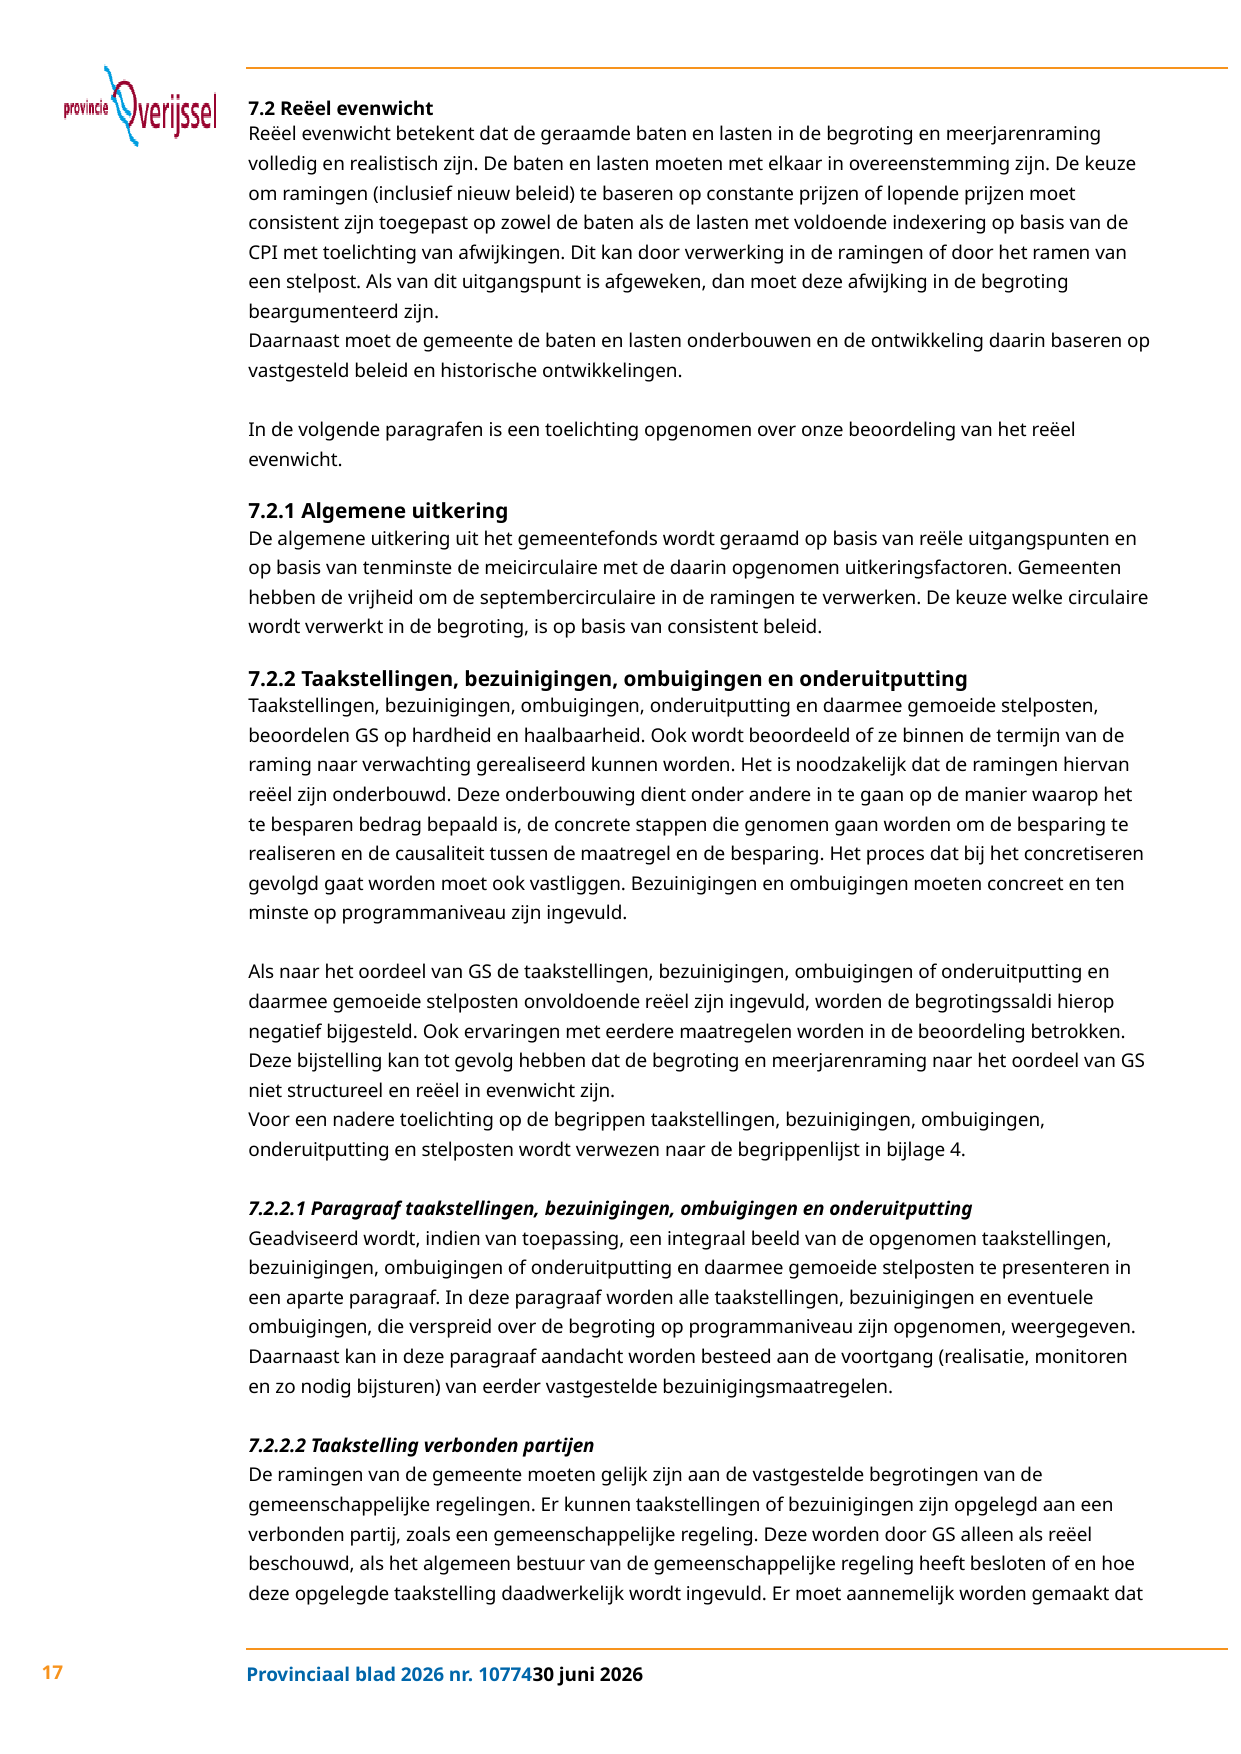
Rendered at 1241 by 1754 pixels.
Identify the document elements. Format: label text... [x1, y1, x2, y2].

text 7.2.2 Taakstellingen, bezuinigingen, ombuigingen en onderuitputting [248, 664, 1152, 692]
text Reëel evenwicht betekent dat de geraamde baten en lasten in de begroting en meerjarenraming volledig en realistisch zijn. De baten en lasten moeten met elkaar in overeenstemming zijn. De keuze om ramingen (inclusief nieuw beleid) te baseren op constante prijzen of lopende prijzen moet consistent zijn toegepast op zowel de baten als de lasten met voldoende indexering op basis van de CPI met toelichting van afwijkingen. Dit kan door verwerking in de ramingen of door het ramen van een stelpost. Als van dit uitgangspunt is afgeweken, dan moet deze afwijking in de begroting beargumenteerd zijn. [248, 121, 1152, 324]
text Als naar het oordeel van GS de taakstellingen, bezuinigingen, ombuigingen of onderuitputting en daarmee gemoeide stelposten onvoldoende reëel zijn ingevuld, worden de begrotingssaldi hierop negatief bijgesteld. Ook ervaringen met eerdere maatregelen worden in de beoordeling betrokken. Deze bijstelling kan tot gevolg hebben dat de begroting en meerjarenraming naar het oordeel van GS niet structureel en reëel in evenwicht zijn. [248, 959, 1152, 1103]
text 7.2.2.2 Taakstelling verbonden partijen [248, 1432, 1152, 1458]
text Taakstellingen, bezuinigingen, ombuigingen, onderuitputting en daarmee gemoeide stelposten, beoordelen GS op hardheid en haalbaarheid. Ook wordt beoordeeld of ze binnen de termijn van de raming naar verwachting gerealiseerd kunnen worden. Het is noodzakelijk dat de ramingen hiervan reëel zijn onderbouwd. Deze onderbouwing dient onder andere in te gaan op de manier waarop het te besparen bedrag bepaald is, de concrete stappen die genomen gaan worden om de besparing te realiseren en de causaliteit tussen de maatregel en de besparing. Het proces dat bij het concretiseren gevolgd gaat worden moet ook vastliggen. Bezuinigingen en ombuigingen moeten concreet en ten minste op programmaniveau zijn ingevuld. [248, 692, 1152, 925]
picture [41, 47, 231, 172]
text In de volgende paragrafen is een toelichting opgenomen over onze beoordeling van het reëel evenwicht. [248, 416, 1152, 472]
text De algemene uitkering uit het gemeentefonds wordt geraamd op basis van reële uitgangspunten en op basis van tenminste de meicirculaire met de daarin opgenomen uitkeringsfactoren. Gemeenten hebben de vrijheid om de septembercirculaire in de ramingen te verwerken. De keuze welke circulaire wordt verwerkt in de begroting, is op basis van consistent beleid. [248, 525, 1152, 639]
text Daarnaast moet de gemeente de baten en lasten onderbouwen en de ontwikkeling daarin baseren op vastgesteld beleid en historische ontwikkelingen. [248, 328, 1152, 383]
text 7.2.2.1 Paragraaf taakstellingen, bezuinigingen, ombuigingen en onderuitputting [248, 1195, 1152, 1221]
text 7.2.1 Algemene uitkering [248, 496, 1152, 525]
text Geadviseerd wordt, indien van toepassing, een integraal beeld van de opgenomen taakstellingen, bezuinigingen, ombuigingen of onderuitputting en daarmee gemoeide stelposten te presenteren in een aparte paragraaf. In deze paragraaf worden alle taakstellingen, bezuinigingen en eventuele ombuigingen, die verspreid over de begroting op programmaniveau zijn opgenomen, weergegeven. Daarnaast kan in deze paragraaf aandacht worden besteed aan de voortgang (realisatie, monitoren en zo nodig bijsturen) van eerder vastgestelde bezuinigingsmaatregelen. [248, 1225, 1152, 1398]
text De ramingen van de gemeente moeten gelijk zijn aan de vastgestelde begrotingen van de gemeenschappelijke regelingen. Er kunnen taakstellingen of bezuinigingen zijn opgelegd aan een verbonden partij, zoals een gemeenschappelijke regeling. Deze worden door GS alleen als reëel beschouwd, als het algemeen bestuur van de gemeenschappelijke regeling heeft besloten of en hoe deze opgelegde taakstelling daadwerkelijk wordt ingevuld. Er moet aannemelijk worden gemaakt dat [248, 1462, 1152, 1606]
text Voor een nadere toelichting op de begrippen taakstellingen, bezuinigingen, ombuigingen, onderuitputting en stelposten wordt verwezen naar de begrippenlijst in bijlage 4. [248, 1107, 1152, 1162]
text 7.2 Reëel evenwicht [248, 95, 1152, 121]
